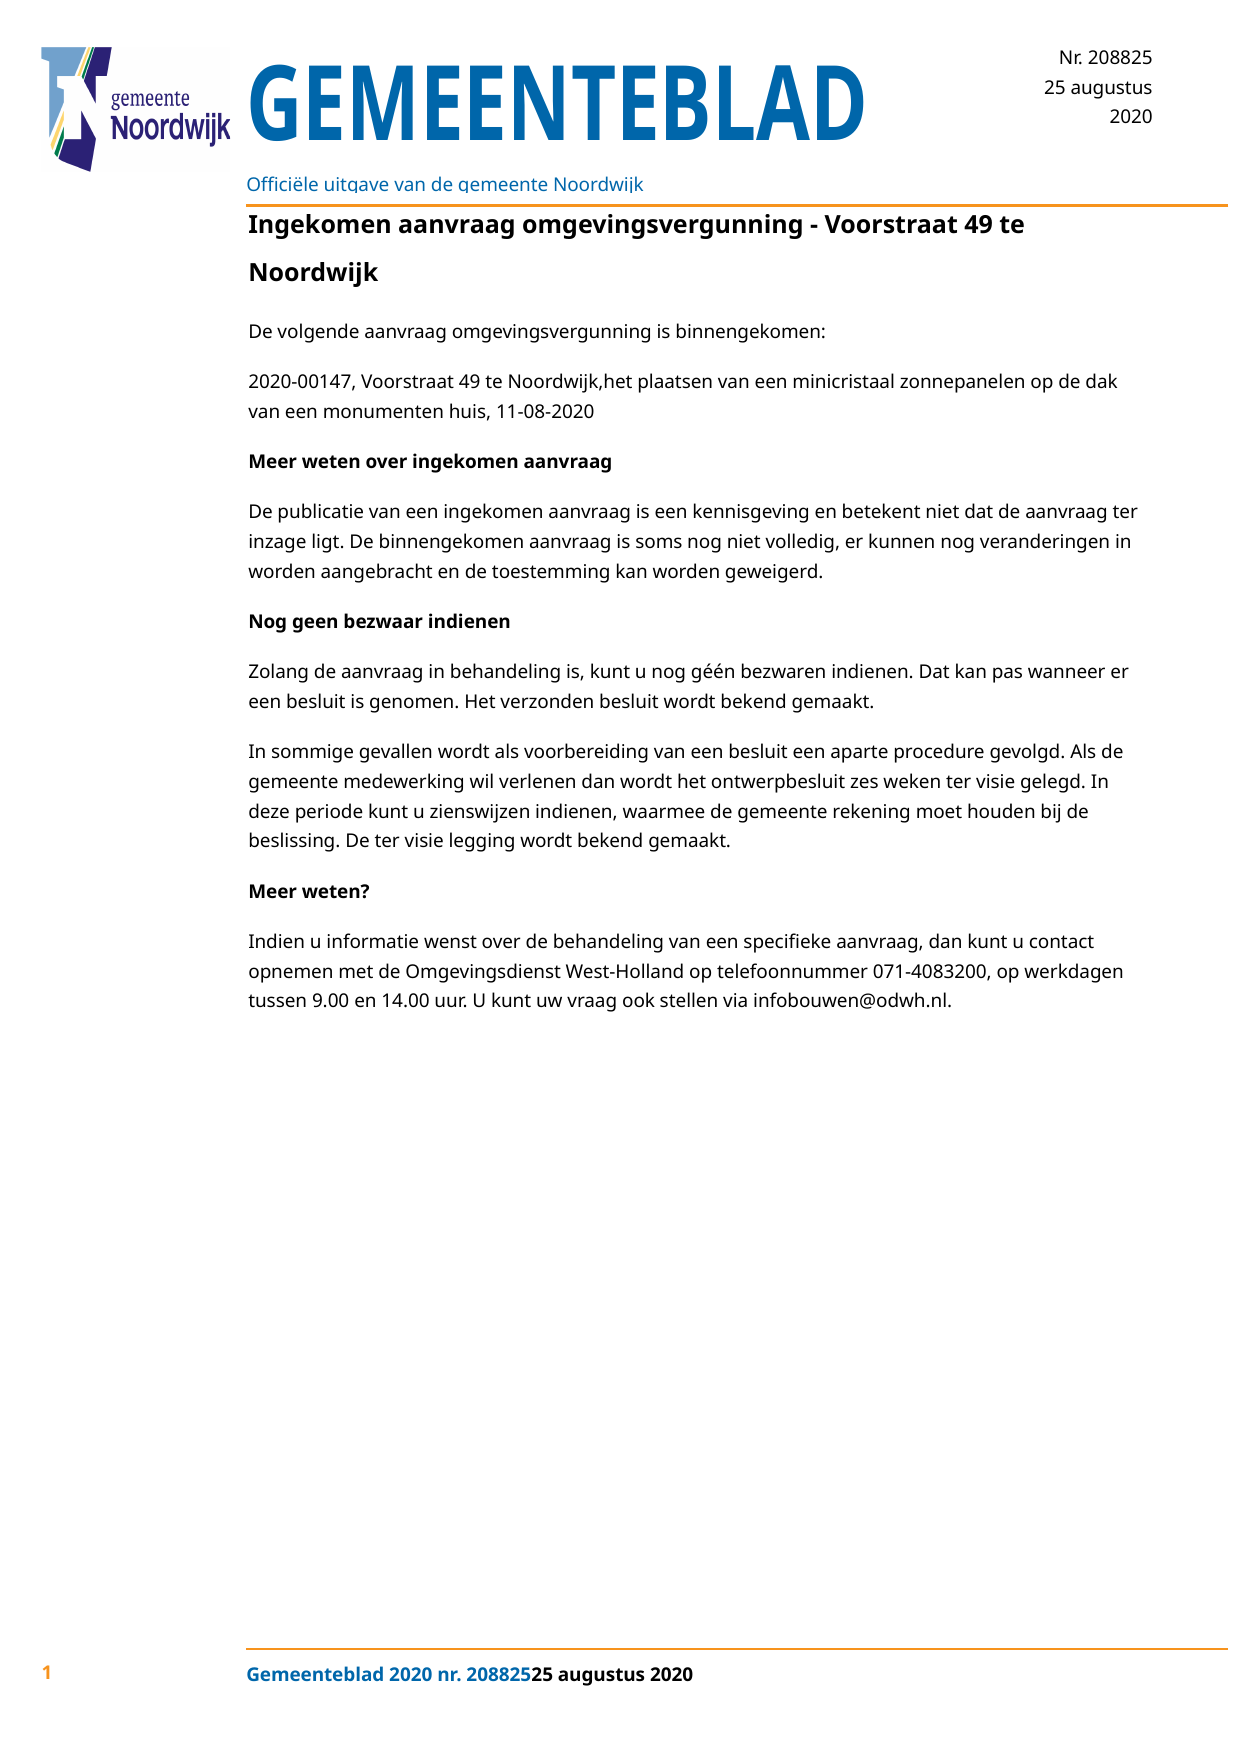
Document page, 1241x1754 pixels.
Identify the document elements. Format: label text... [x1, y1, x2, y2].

text 2020-00147, Voorstraat 49 te Noordwijk,het plaatsen van een minicristaal zonnepanelen op de dak van een monumenten huis, 11-08-2020 [248, 368, 1152, 424]
text Meer weten over ingekomen aanvraag [248, 448, 1152, 474]
text Nog geen bezwaar indienen [248, 608, 1152, 634]
text In sommige gevallen wordt als voorbereiding van een besluit een aparte procedure gevolgd. Als de gemeente medewerking wil verlenen dan wordt het ontwerpbesluit zes weken ter visie gelegd. In deze periode kunt u zienswijzen indienen, waarmee de gemeente rekening moet houden bij de beslissing. De ter visie legging wordt bekend gemaakt. [248, 739, 1152, 853]
text De volgende aanvraag omgevingsvergunning is binnengekomen: [248, 318, 1152, 344]
text De publicatie van een ingekomen aanvraag is een kennisgeving en betekent niet dat de aanvraag ter inzage ligt. De binnengekomen aanvraag is soms nog niet volledig, er kunnen nog veranderingen in worden aangebracht en de toestemming kan worden geweigerd. [248, 499, 1152, 584]
text Zolang de aanvraag in behandeling is, kunt u nog géén bezwaren indienen. Dat kan pas wanneer er een besluit is genomen. Het verzonden besluit wordt bekend gemaakt. [248, 659, 1152, 714]
text Ingekomen aanvraag omgevingsvergunning - Voorstraat 49 te Noordwijk [248, 207, 1152, 288]
text Indien u informatie wenst over de behandeling van een specifieke aanvraag, dan kunt u contact opnemen met de Omgevingsdienst West-Holland op telefoonnummer 071-4083200, op werkdagen tussen 9.00 en 14.00 uur. U kunt uw vraag ook stellen via infobouwen@odwh.nl. [248, 928, 1152, 1013]
picture [41, 47, 231, 172]
text Meer weten? [248, 878, 1152, 904]
